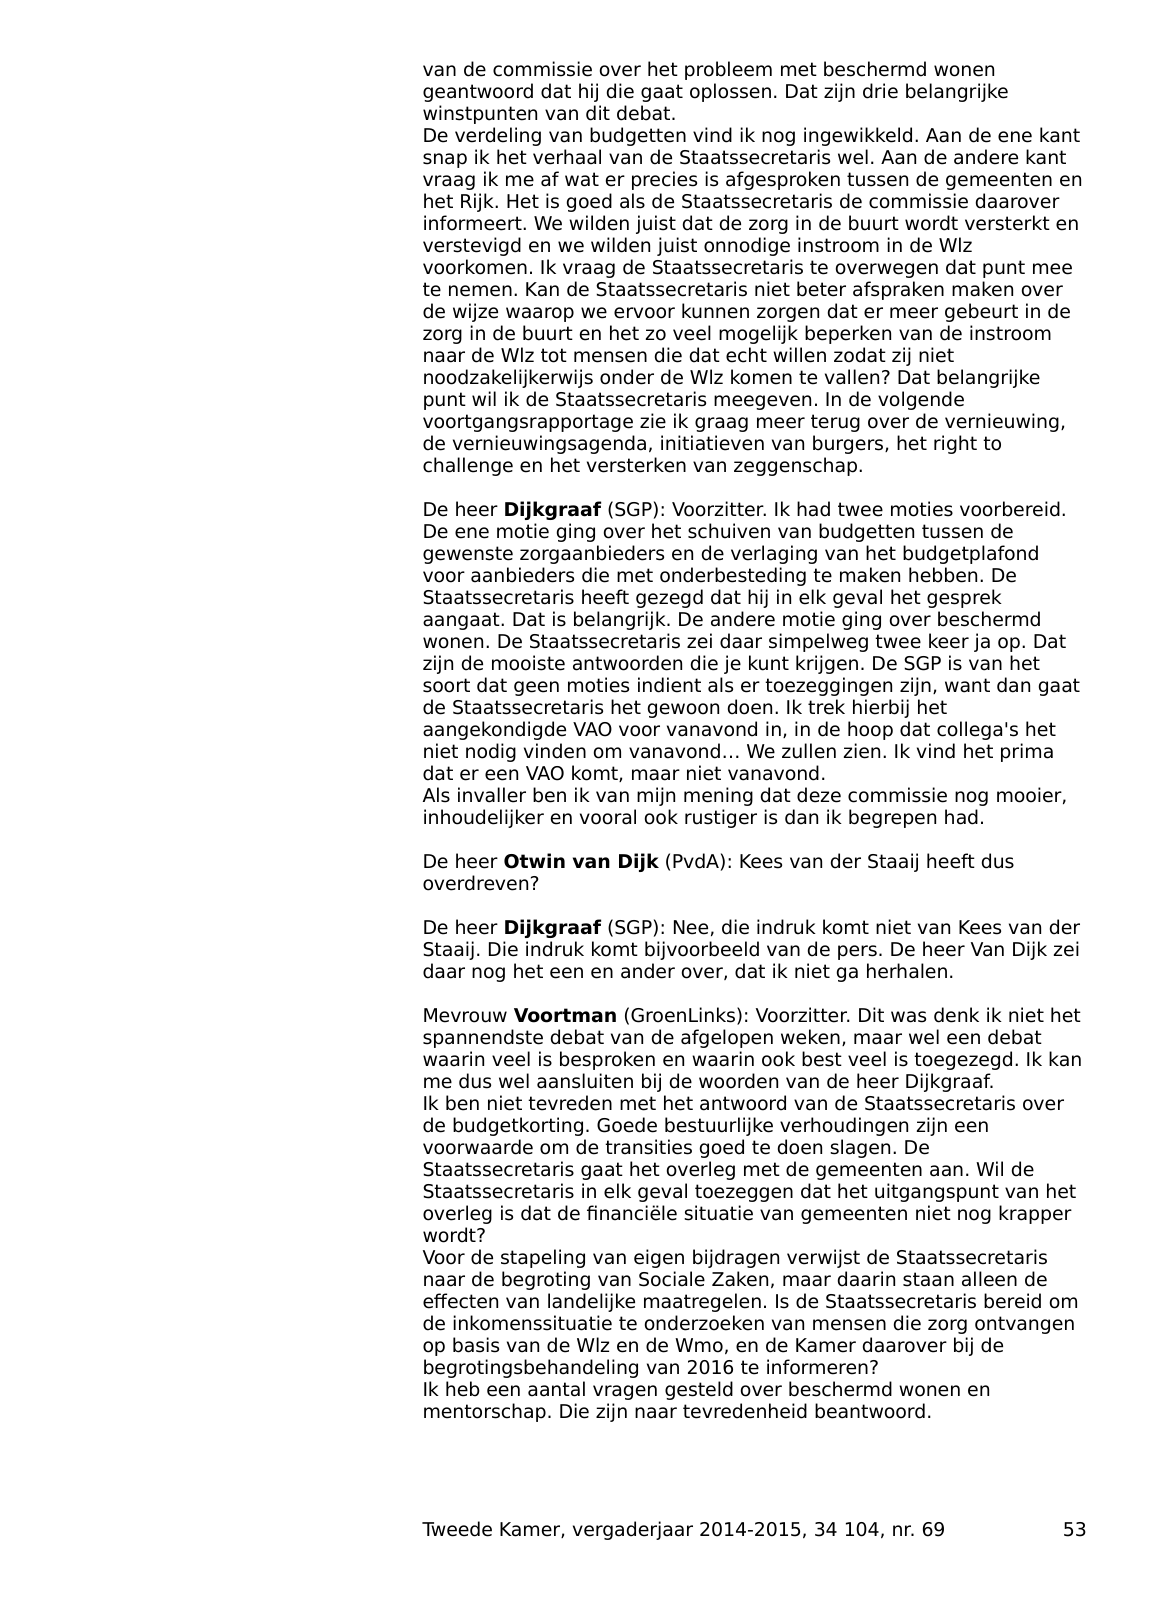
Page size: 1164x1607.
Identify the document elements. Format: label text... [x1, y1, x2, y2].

text Ik heb een aantal vragen gesteld over beschermd wonen en mentorschap. Die zijn naar tevredenheid beantwoord. [422, 1379, 1087, 1423]
text De heer Otwin van Dijk (PvdA): Kees van der Staaij heeft dus overdreven? [422, 851, 1087, 895]
text Mevrouw Voortman (GroenLinks): Voorzitter. Dit was denk ik niet het spannendste debat van de afgelopen weken, maar wel een debat waarin veel is besproken en waarin ook best veel is toegezegd. Ik kan me dus wel aansluiten bij de woorden van de heer Dijkgraaf. [422, 1005, 1087, 1093]
text Ik ben niet tevreden met het antwoord van de Staatssecretaris over de budgetkorting. Goede bestuurlijke verhoudingen zijn een voorwaarde om de transities goed te doen slagen. De Staatssecretaris gaat het overleg met de gemeenten aan. Wil de Staatssecretaris in elk geval toezeggen dat het uitgangspunt van het overleg is dat de financiële situatie van gemeenten niet nog krapper wordt? [422, 1093, 1087, 1247]
text De heer Dijkgraaf (SGP): Voorzitter. Ik had twee moties voorbereid. De ene motie ging over het schuiven van budgetten tussen de gewenste zorgaanbieders en de verlaging van het budgetplafond voor aanbieders die met onderbesteding te maken hebben. De Staatssecretaris heeft gezegd dat hij in elk geval het gesprek aangaat. Dat is belangrijk. De andere motie ging over beschermd wonen. De Staatssecretaris zei daar simpelweg twee keer ja op. Dat zijn de mooiste antwoorden die je kunt krijgen. De SGP is van het soort dat geen moties indient als er toezeggingen zijn, want dan gaat de Staatssecretaris het gewoon doen. Ik trek hierbij het aangekondigde VAO voor vanavond in, in de hoop dat collega's het niet nodig vinden om vanavond… We zullen zien. Ik vind het prima dat er een VAO komt, maar niet vanavond. [422, 499, 1087, 784]
text De verdeling van budgetten vind ik nog ingewikkeld. Aan de ene kant snap ik het verhaal van de Staatssecretaris wel. Aan de andere kant vraag ik me af wat er precies is afgesproken tussen de gemeenten en het Rijk. Het is goed als de Staatssecretaris de commissie daarover informeert. We wilden juist dat de zorg in de buurt wordt versterkt en verstevigd en we wilden juist onnodige instroom in de Wlz voorkomen. Ik vraag de Staatssecretaris te overwegen dat punt mee te nemen. Kan de Staatssecretaris niet beter afspraken maken over de wijze waarop we ervoor kunnen zorgen dat er meer gebeurt in de zorg in de buurt en het zo veel mogelijk beperken van de instroom naar de Wlz tot mensen die dat echt willen zodat zij niet noodzakelijkerwijs onder de Wlz komen te vallen? Dat belangrijke punt wil ik de Staatssecretaris meegeven. In de volgende voortgangsrapportage zie ik graag meer terug over de vernieuwing, de vernieuwingsagenda, initiatieven van burgers, het right to challenge en het versterken van zeggenschap. [422, 125, 1087, 477]
text van de commissie over het probleem met beschermd wonen geantwoord dat hij die gaat oplossen. Dat zijn drie belangrijke winstpunten van dit debat. [422, 59, 1087, 125]
text Voor de stapeling van eigen bijdragen verwijst de Staatssecretaris naar de begroting van Sociale Zaken, maar daarin staan alleen de effecten van landelijke maatregelen. Is de Staatssecretaris bereid om de inkomenssituatie te onderzoeken van mensen die zorg ontvangen op basis van de Wlz en de Wmo, en de Kamer daarover bij de begrotingsbehandeling van 2016 te informeren? [422, 1247, 1087, 1379]
text Als invaller ben ik van mijn mening dat deze commissie nog mooier, inhoudelijker en vooral ook rustiger is dan ik begrepen had. [422, 784, 1087, 828]
text De heer Dijkgraaf (SGP): Nee, die indruk komt niet van Kees van der Staaij. Die indruk komt bijvoorbeeld van de pers. De heer Van Dijk zei daar nog het een en ander over, dat ik niet ga herhalen. [422, 917, 1087, 983]
